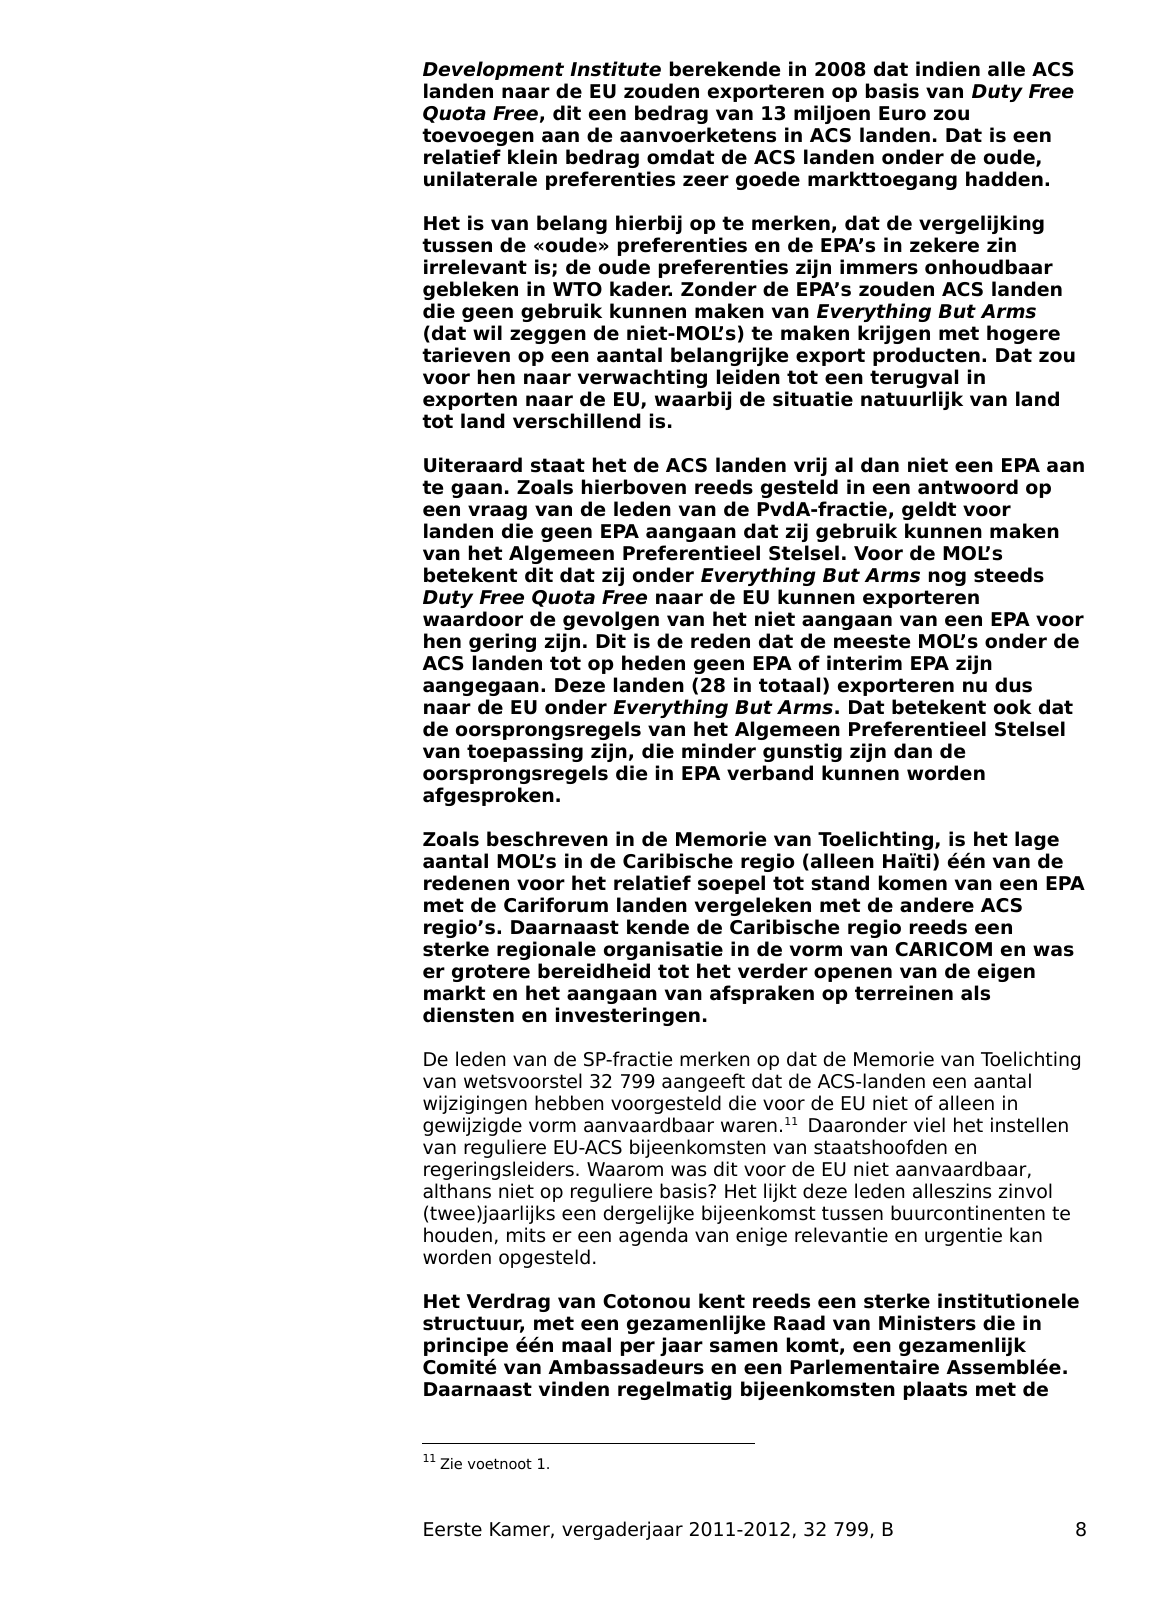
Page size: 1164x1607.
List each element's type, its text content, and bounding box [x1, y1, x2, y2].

text Zoals beschreven in de Memorie van Toelichting, is het lage aantal MOL’s in de Caribische regio (alleen Haïti) één van de redenen voor het relatief soepel tot stand komen van een EPA met de Cariforum landen vergeleken met de andere ACS regio’s. Daarnaast kende de Caribische regio reeds een sterke regionale organisatie in de vorm van CARICOM en was er grotere bereidheid tot het verder openen van de eigen markt en het aangaan van afspraken op terreinen als diensten en investeringen. [422, 829, 1087, 1027]
text Het Verdrag van Cotonou kent reeds een sterke institutionele structuur, met een gezamenlijke Raad van Ministers die in principe één maal per jaar samen komt, een gezamenlijk Comité van Ambassadeurs en een Parlementaire Assemblée. Daarnaast vinden regelmatig bijeenkomsten plaats met de [422, 1291, 1087, 1401]
text Zie voetnoot 1. [422, 1452, 1087, 1474]
text Uiteraard staat het de ACS landen vrij al dan niet een EPA aan te gaan. Zoals hierboven reeds gesteld in een antwoord op een vraag van de leden van de PvdA-fractie, geldt voor landen die geen EPA aangaan dat zij gebruik kunnen maken van het Algemeen Preferentieel Stelsel. Voor de MOL’s betekent dit dat zij onder Everything But Arms nog steeds Duty Free Quota Free naar de EU kunnen exporteren waardoor de gevolgen van het niet aangaan van een EPA voor hen gering zijn. Dit is de reden dat de meeste MOL’s onder de ACS landen tot op heden geen EPA of interim EPA zijn aangegaan. Deze landen (28 in totaal) exporteren nu dus naar de EU onder Everything But Arms. Dat betekent ook dat de oorsprongsregels van het Algemeen Preferentieel Stelsel van toepassing zijn, die minder gunstig zijn dan de oorsprongsregels die in EPA verband kunnen worden afgesproken. [422, 455, 1087, 807]
text Development Institute berekende in 2008 dat indien alle ACS landen naar de EU zouden exporteren op basis van Duty Free Quota Free, dit een bedrag van 13 miljoen Euro zou toevoegen aan de aanvoerketens in ACS landen. Dat is een relatief klein bedrag omdat de ACS landen onder de oude, unilaterale preferenties zeer goede markttoegang hadden. [422, 59, 1087, 191]
text Het is van belang hierbij op te merken, dat de vergelijking tussen de «oude» preferenties en de EPA’s in zekere zin irrelevant is; de oude preferenties zijn immers onhoudbaar gebleken in WTO kader. Zonder de EPA’s zouden ACS landen die geen gebruik kunnen maken van Everything But Arms (dat wil zeggen de niet-MOL’s) te maken krijgen met hogere tarieven op een aantal belangrijke export producten. Dat zou voor hen naar verwachting leiden tot een terugval in exporten naar de EU, waarbij de situatie natuurlijk van land tot land verschillend is. [422, 213, 1087, 433]
text De leden van de SP-fractie merken op dat de Memorie van Toelichting van wetsvoorstel 32 799 aangeeft dat de ACS-landen een aantal wijzigingen hebben voorgesteld die voor de EU niet of alleen in gewijzigde vorm aanvaardbaar waren. Daaronder viel het instellen van reguliere EU-ACS bijeenkomsten van staatshoofden en regeringsleiders. Waarom was dit voor de EU niet aanvaardbaar, althans niet op reguliere basis? Het lijkt deze leden alleszins zinvol (twee)jaarlijks een dergelijke bijeenkomst tussen buurcontinenten te houden, mits er een agenda van enige relevantie en urgentie kan worden opgesteld. [422, 1049, 1087, 1269]
